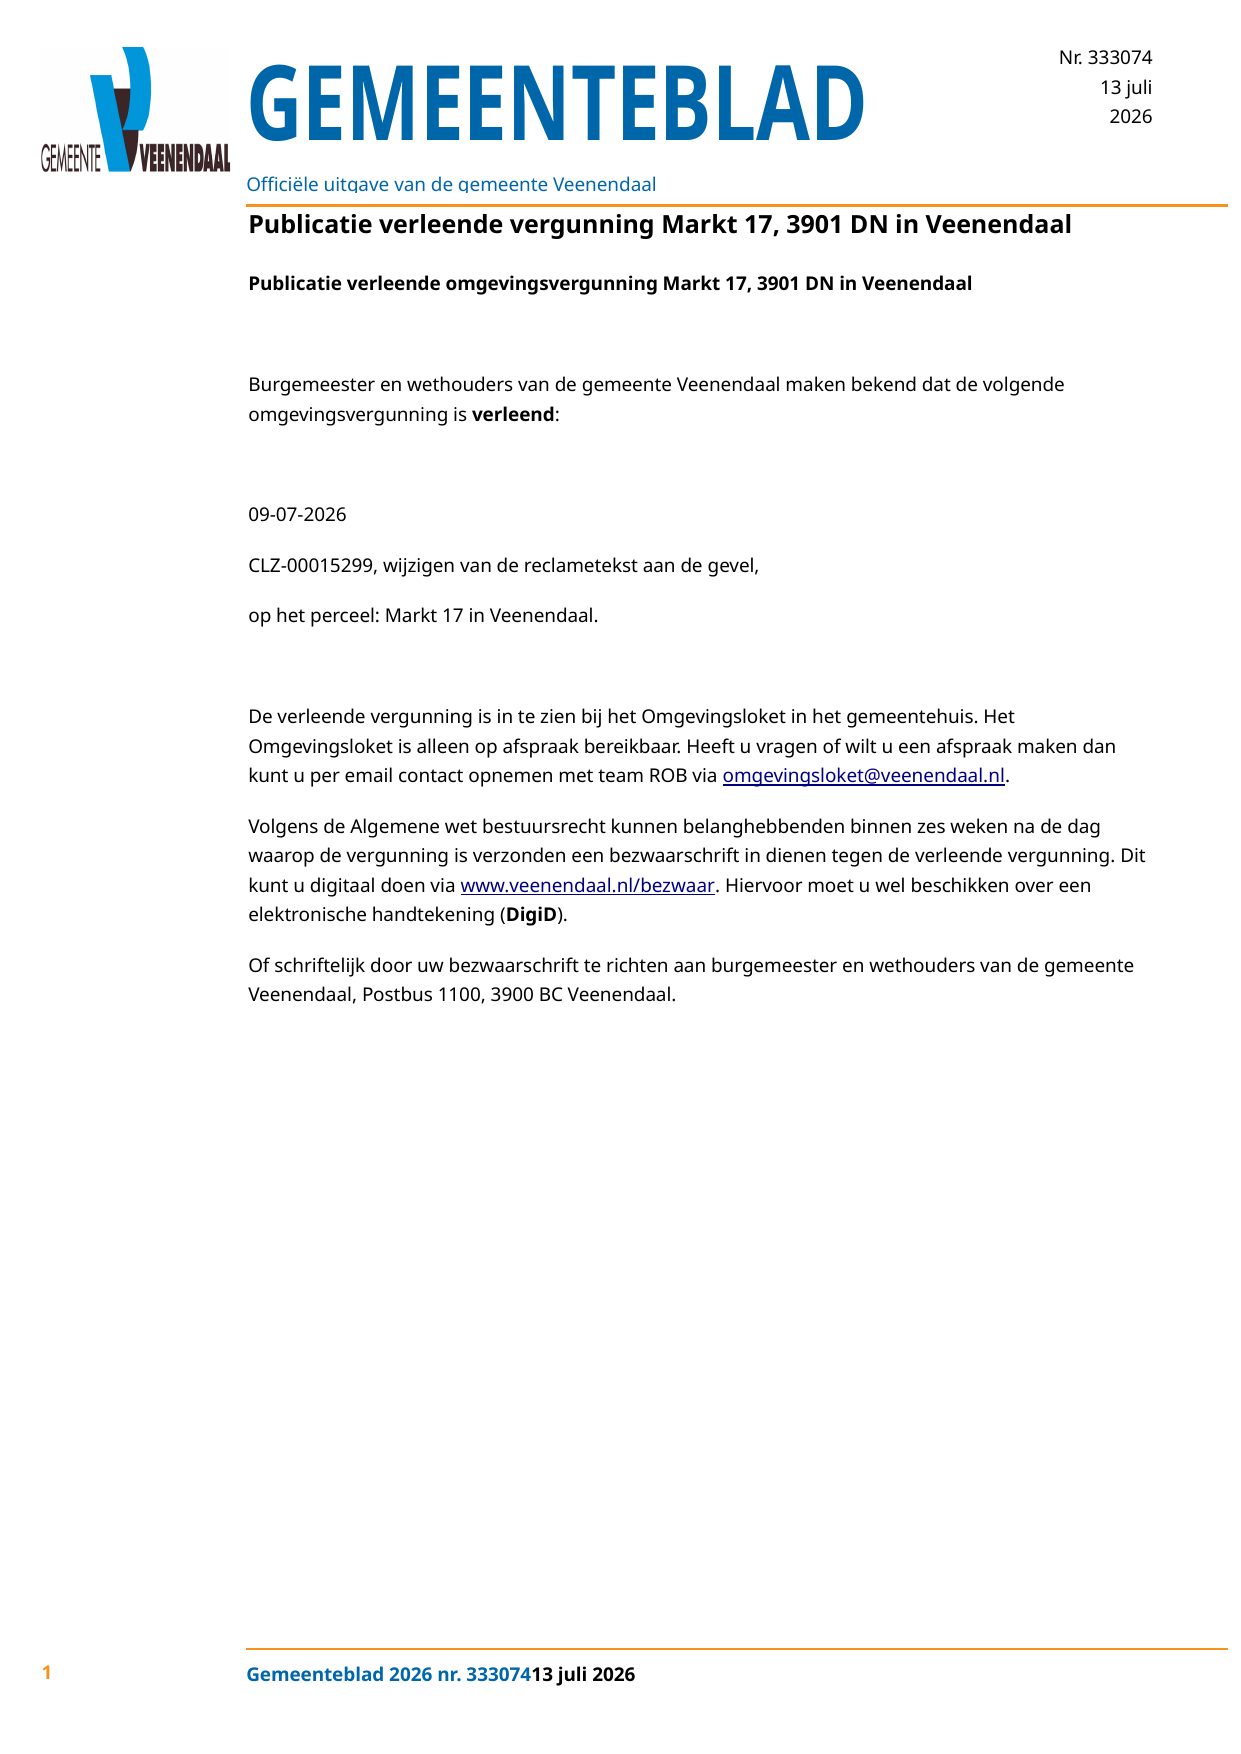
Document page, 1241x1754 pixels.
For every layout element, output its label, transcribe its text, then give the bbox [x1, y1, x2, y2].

picture [123, 47, 231, 172]
text Of schriftelijk door uw bezwaarschrift te richten aan burgemeester en wethouders van de gemeente Veenendaal, Postbus 1100, 3900 BC Veenendaal. [248, 952, 1152, 1007]
text 09-07-2026 [248, 502, 1152, 527]
text Burgemeester en wethouders van de gemeente Veenendaal maken bekend dat de volgende omgevingsvergunning is verleend: [248, 371, 1152, 426]
text CLZ-00015299, wijzigen van de reclametekst aan de gevel, [248, 552, 1152, 578]
text Volgens de Algemene wet bestuursrecht kunnen belanghebbenden binnen zes weken na de dag waarop de vergunning is verzonden een bezwaarschrift in dienen tegen de verleende vergunning. Dit kunt u digitaal doen via www.veenendaal.nl/bezwaar. Hiervoor moet u wel beschikken over een elektronische handtekening (DigiD). [248, 813, 1152, 927]
picture [41, 47, 130, 172]
text De verleende vergunning is in te zien bij het Omgevingsloket in het gemeentehuis. Het Omgevingsloket is alleen op afspraak bereikbaar. Heeft u vragen of wilt u een afspraak maken dan kunt u per email contact opnemen met team ROB via omgevingsloket@veenendaal.nl. [248, 703, 1152, 788]
text Publicatie verleende omgevingsvergunning Markt 17, 3901 DN in Veenendaal [248, 270, 1152, 296]
text op het perceel: Markt 17 in Veenendaal. [248, 602, 1152, 628]
text Publicatie verleende vergunning Markt 17, 3901 DN in Veenendaal [248, 207, 1152, 241]
